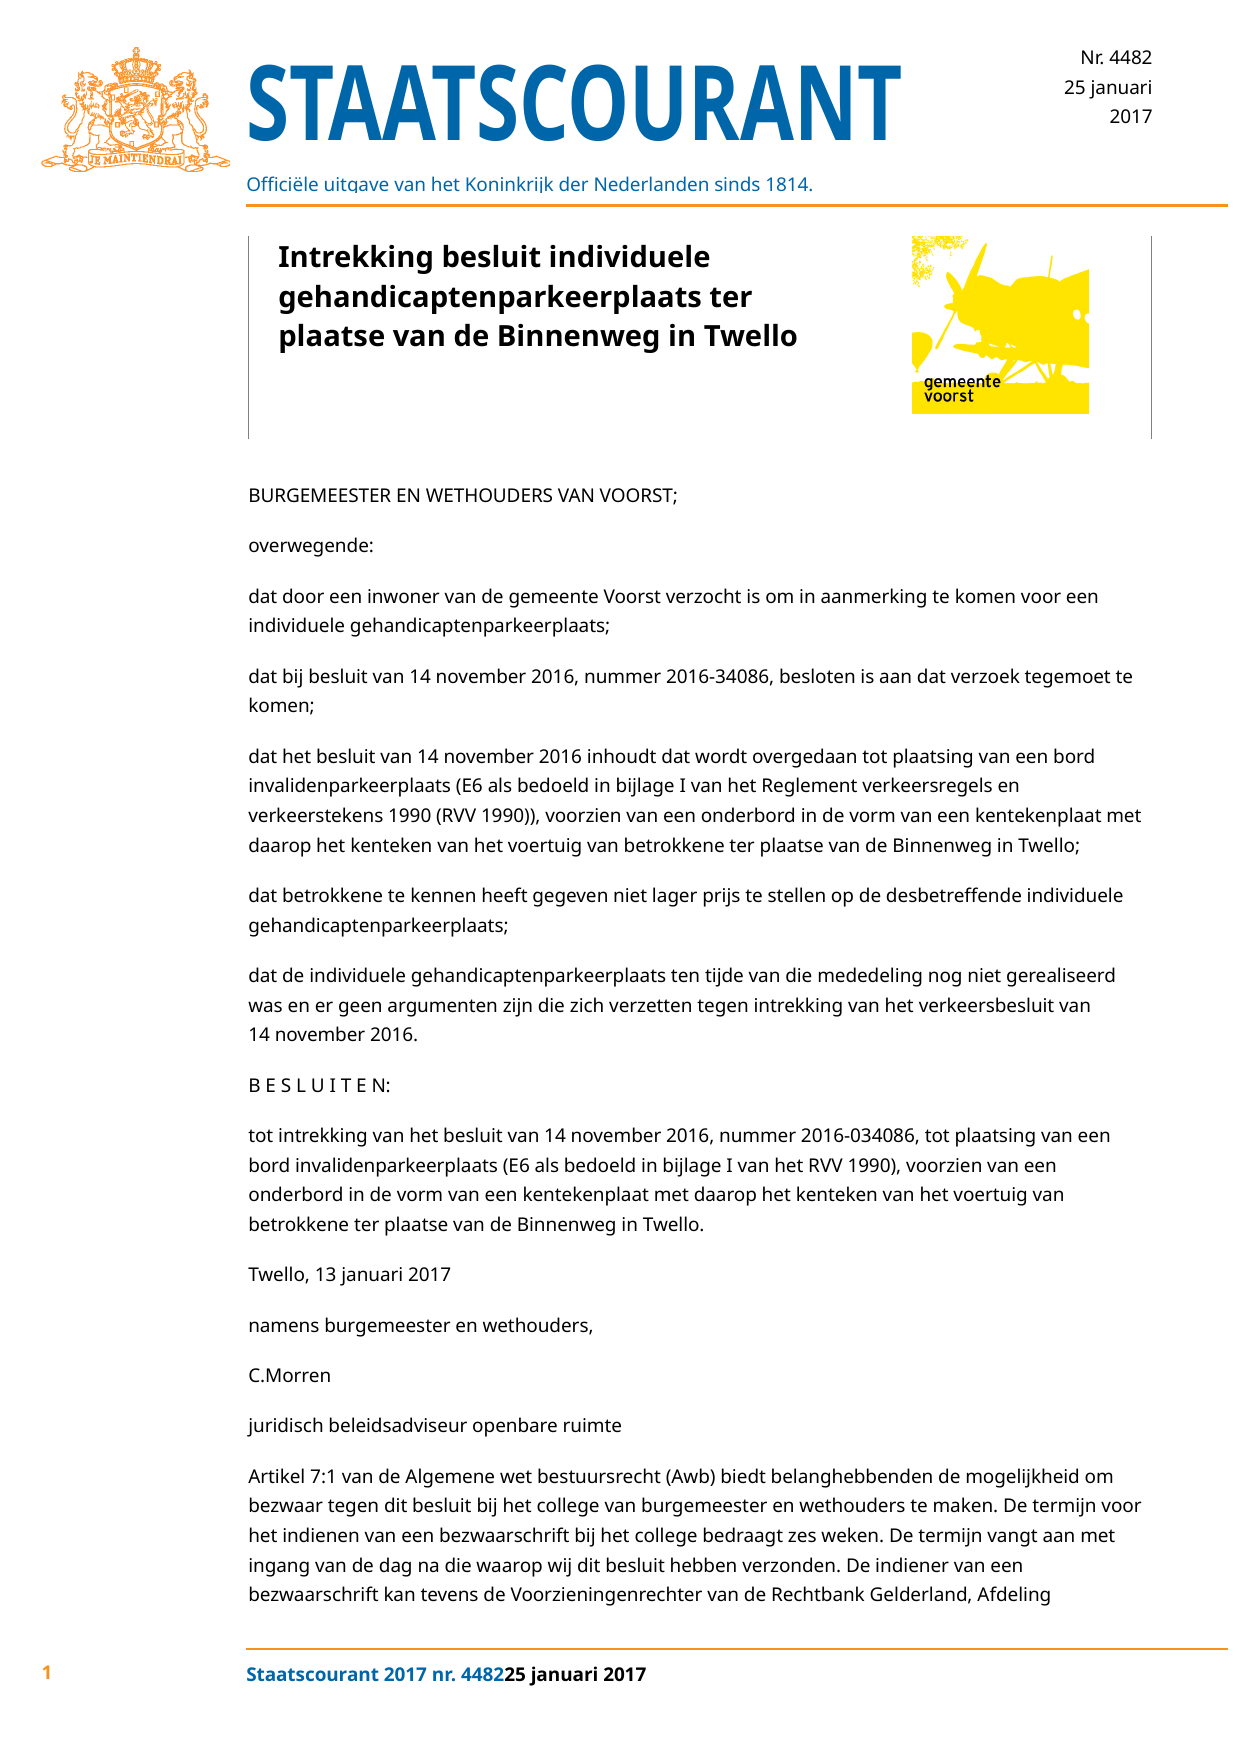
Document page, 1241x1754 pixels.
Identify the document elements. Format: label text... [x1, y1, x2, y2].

text tot intrekking van het besluit van 14 november 2016, nummer 2016-034086, tot plaatsing van een bord invalidenparkeerplaats (E6 als bedoeld in bijlage I van het RVV 1990), voorzien van een onderbord in de vorm van een kentekenplaat met daarop het kenteken van het voertuig van betrokkene ter plaatse van de Binnenweg in Twello. [248, 1122, 1152, 1237]
text Artikel 7:1 van de Algemene wet bestuursrecht (Awb) biedt belanghebbenden de mogelijkheid om bezwaar tegen dit besluit bij het college van burgemeester en wethouders te maken. De termijn voor het indienen van een bezwaarschrift bij het college bedraagt zes weken. De termijn vangt aan met ingang van de dag na die waarop wij dit besluit hebben verzonden. De indiener van een bezwaarschrift kan tevens de Voorzieningenrechter van de Rechtbank Gelderland, Afdeling [248, 1463, 1152, 1607]
table_header [850, 414, 1151, 439]
text dat bij besluit van 14 november 2016, nummer 2016-34086, besloten is aan dat verzoek tegemoet te komen; [248, 663, 1152, 718]
table_header [1090, 236, 1151, 413]
text BURGEMEESTER EN WETHOUDERS VAN VOORST; [248, 482, 1152, 508]
picture [41, 47, 231, 172]
text Twello, 13 januari 2017 [248, 1261, 1152, 1287]
picture [912, 236, 1090, 414]
table_header [850, 236, 912, 413]
text juridisch beleidsadviseur openbare ruimte [248, 1413, 1152, 1438]
text C.Morren [248, 1362, 1152, 1388]
text dat betrokkene te kennen heeft gegeven niet lager prijs te stellen op de desbetreffende individuele gehandicaptenparkeerplaats; [248, 882, 1152, 938]
text namens burgemeester en wethouders, [248, 1312, 1152, 1338]
text overwegende: [248, 533, 1152, 558]
text B E S L U I T E N: [248, 1072, 1152, 1098]
text dat door een inwoner van de gemeente Voorst verzocht is om in aanmerking te komen voor een individuele gehandicaptenparkeerplaats; [248, 583, 1152, 638]
table_header Intrekking besluit individuele gehandicaptenparkeerplaats ter plaatse van de Binnenweg in Twello [249, 236, 850, 439]
text dat de individuele gehandicaptenparkeerplaats ten tijde van die mededeling nog niet gerealiseerd was en er geen argumenten zijn die zich verzetten tegen intrekking van het verkeersbesluit van 14 november 2016. [248, 962, 1152, 1047]
text dat het besluit van 14 november 2016 inhoudt dat wordt overgedaan tot plaatsing van een bord invalidenparkeerplaats (E6 als bedoeld in bijlage I van het Reglement verkeersregels en verkeerstekens 1990 (RVV 1990)), voorzien van een onderbord in de vorm van een kentekenplaat met daarop het kenteken van het voertuig van betrokkene ter plaatse van de Binnenweg in Twello; [248, 743, 1152, 858]
